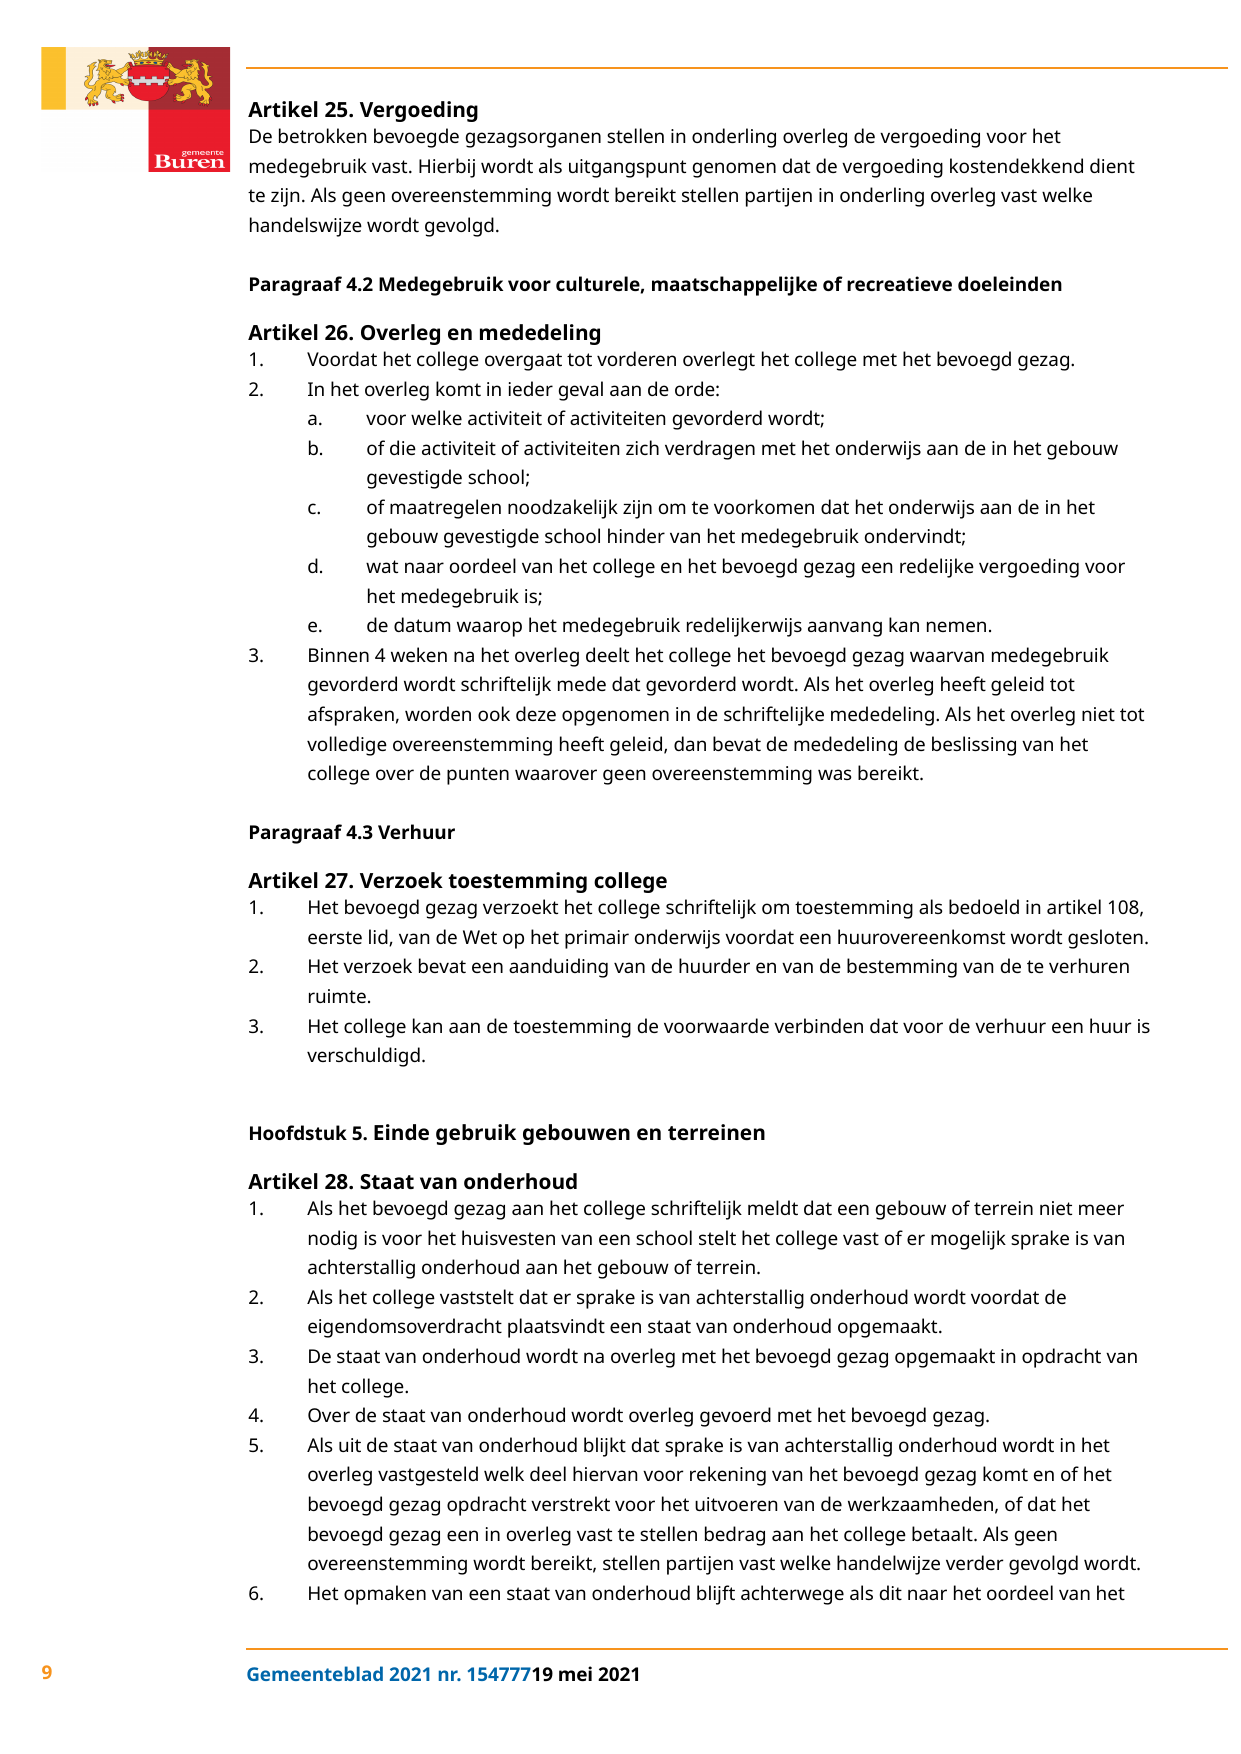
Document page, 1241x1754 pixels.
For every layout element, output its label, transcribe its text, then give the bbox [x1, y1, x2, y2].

text Artikel 25. Vergoeding [248, 95, 1152, 123]
list Het bevoegd gezag verzoekt het college schriftelijk om toestemming als bedoeld in artikel 108, eerste lid, van de Wet op het primair onderwijs voordat een huurovereenkomst wordt gesloten. [248, 894, 1152, 950]
text Paragraaf 4.2 Medegebruik voor culturele, maatschappelijke of recreatieve doeleinden [248, 271, 1152, 297]
list Het verzoek bevat een aanduiding van de huurder en van de bestemming van de te verhuren ruimte. [248, 954, 1152, 1009]
text Artikel 28. Staat van onderhoud [248, 1167, 1152, 1195]
picture [41, 47, 231, 172]
list voor welke activiteit of activiteiten gevorderd wordt; [307, 405, 1152, 431]
list Over de staat van onderhoud wordt overleg gevoerd met het bevoegd gezag. [248, 1402, 1152, 1428]
list wat naar oordeel van het college en het bevoegd gezag een redelijke vergoeding voor het medegebruik is; [307, 553, 1152, 608]
list Als het college vaststelt dat er sprake is van achterstallig onderhoud wordt voordat de eigendomsoverdracht plaatsvindt een staat van onderhoud opgemaakt. [248, 1284, 1152, 1339]
list Het opmaken van een staat van onderhoud blijft achterwege als dit naar het oordeel van het [248, 1580, 1152, 1606]
list of die activiteit of activiteiten zich verdragen met het onderwijs aan de in het gebouw gevestigde school; [307, 435, 1152, 490]
list Het college kan aan de toestemming de voorwaarde verbinden dat voor de verhuur een huur is verschuldigd. [248, 1013, 1152, 1068]
text Paragraaf 4.3 Verhuur [248, 819, 1152, 845]
list De staat van onderhoud wordt na overleg met het bevoegd gezag opgemaakt in opdracht van het college. [248, 1343, 1152, 1398]
list of maatregelen noodzakelijk zijn om te voorkomen dat het onderwijs aan de in het gebouw gevestigde school hinder van het medegebruik ondervindt; [307, 494, 1152, 549]
list de datum waarop het medegebruik redelijkerwijs aanvang kan nemen. [307, 612, 1152, 638]
text Artikel 26. Overleg en mededeling [248, 318, 1152, 346]
list Als het bevoegd gezag aan het college schriftelijk meldt dat een gebouw of terrein niet meer nodig is voor het huisvesten van een school stelt het college vast of er mogelijk sprake is van achterstallig onderhoud aan het gebouw of terrein. [248, 1195, 1152, 1280]
text De betrokken bevoegde gezagsorganen stellen in onderling overleg de vergoeding voor het medegebruik vast. Hierbij wordt als uitgangspunt genomen dat de vergoeding kostendekkend dient te zijn. Als geen overeenstemming wordt bereikt stellen partijen in onderling overleg vast welke handelswijze wordt gevolgd. [248, 123, 1152, 238]
text Artikel 27. Verzoek toestemming college [248, 866, 1152, 894]
list Voordat het college overgaat tot vorderen overlegt het college met het bevoegd gezag. [248, 346, 1152, 372]
text Hoofdstuk 5. Einde gebruik gebouwen en terreinen [248, 1118, 1152, 1146]
list Als uit de staat van onderhoud blijkt dat sprake is van achterstallig onderhoud wordt in het overleg vastgesteld welk deel hiervan voor rekening van het bevoegd gezag komt en of het bevoegd gezag opdracht verstrekt voor het uitvoeren van de werkzaamheden, of dat het bevoegd gezag een in overleg vast te stellen bedrag aan het college betaalt. Als geen overeenstemming wordt bereikt, stellen partijen vast welke handelwijze verder gevolgd wordt. [248, 1432, 1152, 1576]
list Binnen 4 weken na het overleg deelt het college het bevoegd gezag waarvan medegebruik gevorderd wordt schriftelijk mede dat gevorderd wordt. Als het overleg heeft geleid tot afspraken, worden ook deze opgenomen in de schriftelijke mededeling. Als het overleg niet tot volledige overeenstemming heeft geleid, dan bevat de mededeling de beslissing van het college over de punten waarover geen overeenstemming was bereikt. [248, 642, 1152, 786]
list In het overleg komt in ieder geval aan de orde: [248, 376, 1152, 401]
